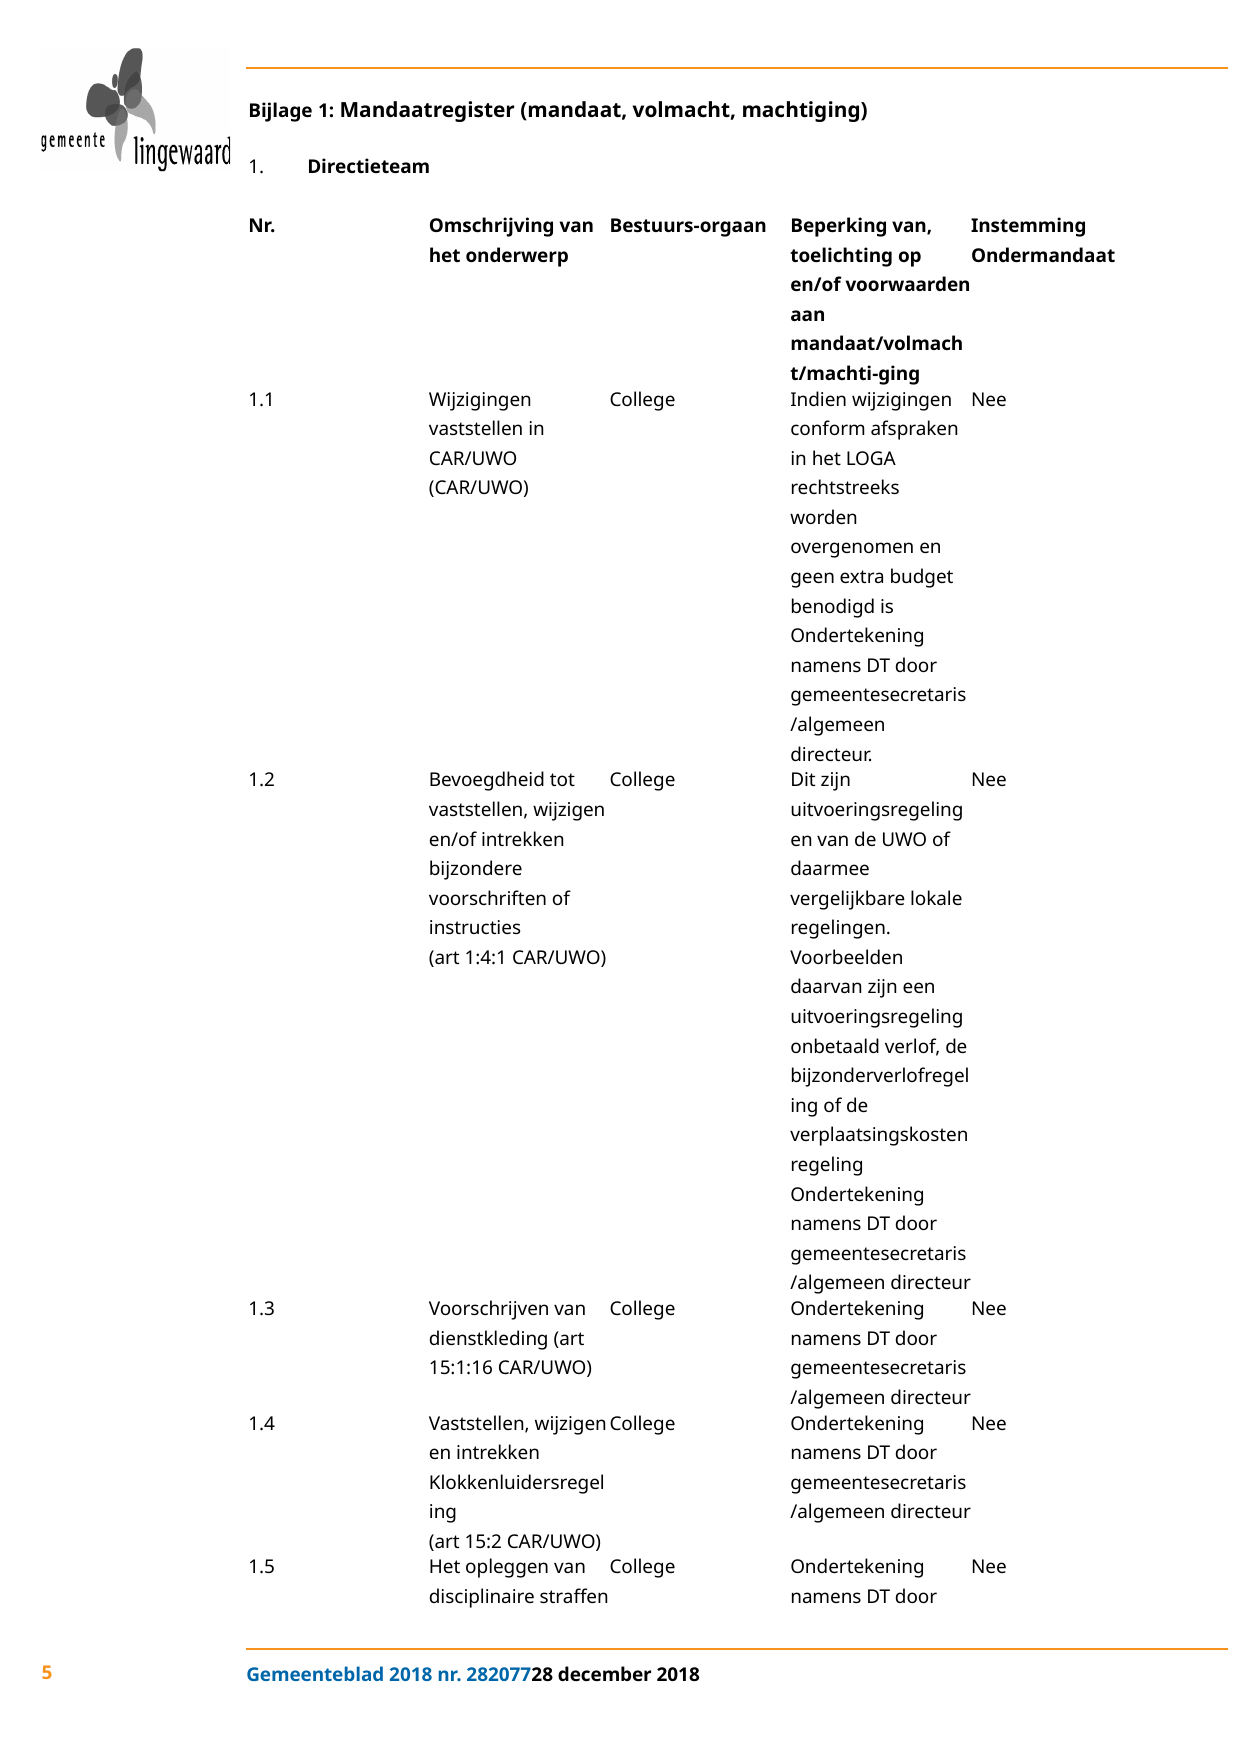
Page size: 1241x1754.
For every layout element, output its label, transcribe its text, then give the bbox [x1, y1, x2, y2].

table_cell 1.5 [248, 1554, 429, 1609]
table_cell College [609, 767, 790, 1295]
table_cell College [609, 1295, 790, 1410]
table_header Beperking van, toelichting op en/of voorwaarden aan mandaat/volmacht/machti-ging [790, 212, 971, 386]
table_cell Nee [971, 1554, 1152, 1609]
table_cell Nee [971, 1410, 1152, 1554]
table_header Nr. [248, 212, 429, 386]
list Directieteam [248, 153, 1152, 179]
table_cell Ondertekening namens DT door [790, 1554, 971, 1609]
picture [41, 47, 231, 172]
table_cell 1.2 [248, 767, 429, 1295]
table_cell College [609, 1554, 790, 1609]
table_cell College [609, 386, 790, 767]
table_cell Nee [971, 767, 1152, 1295]
table_cell Wijzigingen vaststellen in CAR/UWO (CAR/UWO) [429, 386, 609, 767]
text Bijlage 1: Mandaatregister (mandaat, volmacht, machtiging) [248, 95, 1152, 123]
table_header Instemming Ondermandaat [971, 212, 1152, 386]
table_cell 1.4 [248, 1410, 429, 1554]
table_header Bestuurs-orgaan [609, 212, 790, 386]
table_cell Voorschrijven van dienstkleding (art 15:1:16 CAR/UWO) [429, 1295, 609, 1410]
table_header Omschrijving van het onderwerp [429, 212, 609, 386]
table_cell Bevoegdheid tot vaststellen, wijzigen en/of intrekken bijzondere voorschriften of instructies (art 1:4:1 CAR/UWO) [429, 767, 609, 1295]
table_cell 1.3 [248, 1295, 429, 1410]
table_cell Ondertekening namens DT door gemeentesecretaris/algemeen directeur [790, 1295, 971, 1410]
table_cell Nee [971, 386, 1152, 767]
table_cell Ondertekening namens DT door gemeentesecretaris/algemeen directeur [790, 1410, 971, 1554]
table_cell College [609, 1410, 790, 1554]
table_cell Het opleggen van disciplinaire straffen [429, 1554, 609, 1609]
table_cell Indien wijzigingen conform afspraken in het LOGA rechtstreeks worden overgenomen en geen extra budget benodigd is Ondertekening namens DT door gemeentesecretaris/algemeen directeur. [790, 386, 971, 767]
table_cell 1.1 [248, 386, 429, 767]
table_cell Vaststellen, wijzigen en intrekken Klokkenluidersregeling (art 15:2 CAR/UWO) [429, 1410, 609, 1554]
table_cell Dit zijn uitvoeringsregelingen van de UWO of daarmee vergelijkbare lokale regelingen. Voorbeelden daarvan zijn een uitvoeringsregeling onbetaald verlof, de bijzonderverlofregeling of de verplaatsingskostenregeling Ondertekening namens DT door gemeentesecretaris /algemeen directeur [790, 767, 971, 1295]
table_cell Nee [971, 1295, 1152, 1410]
